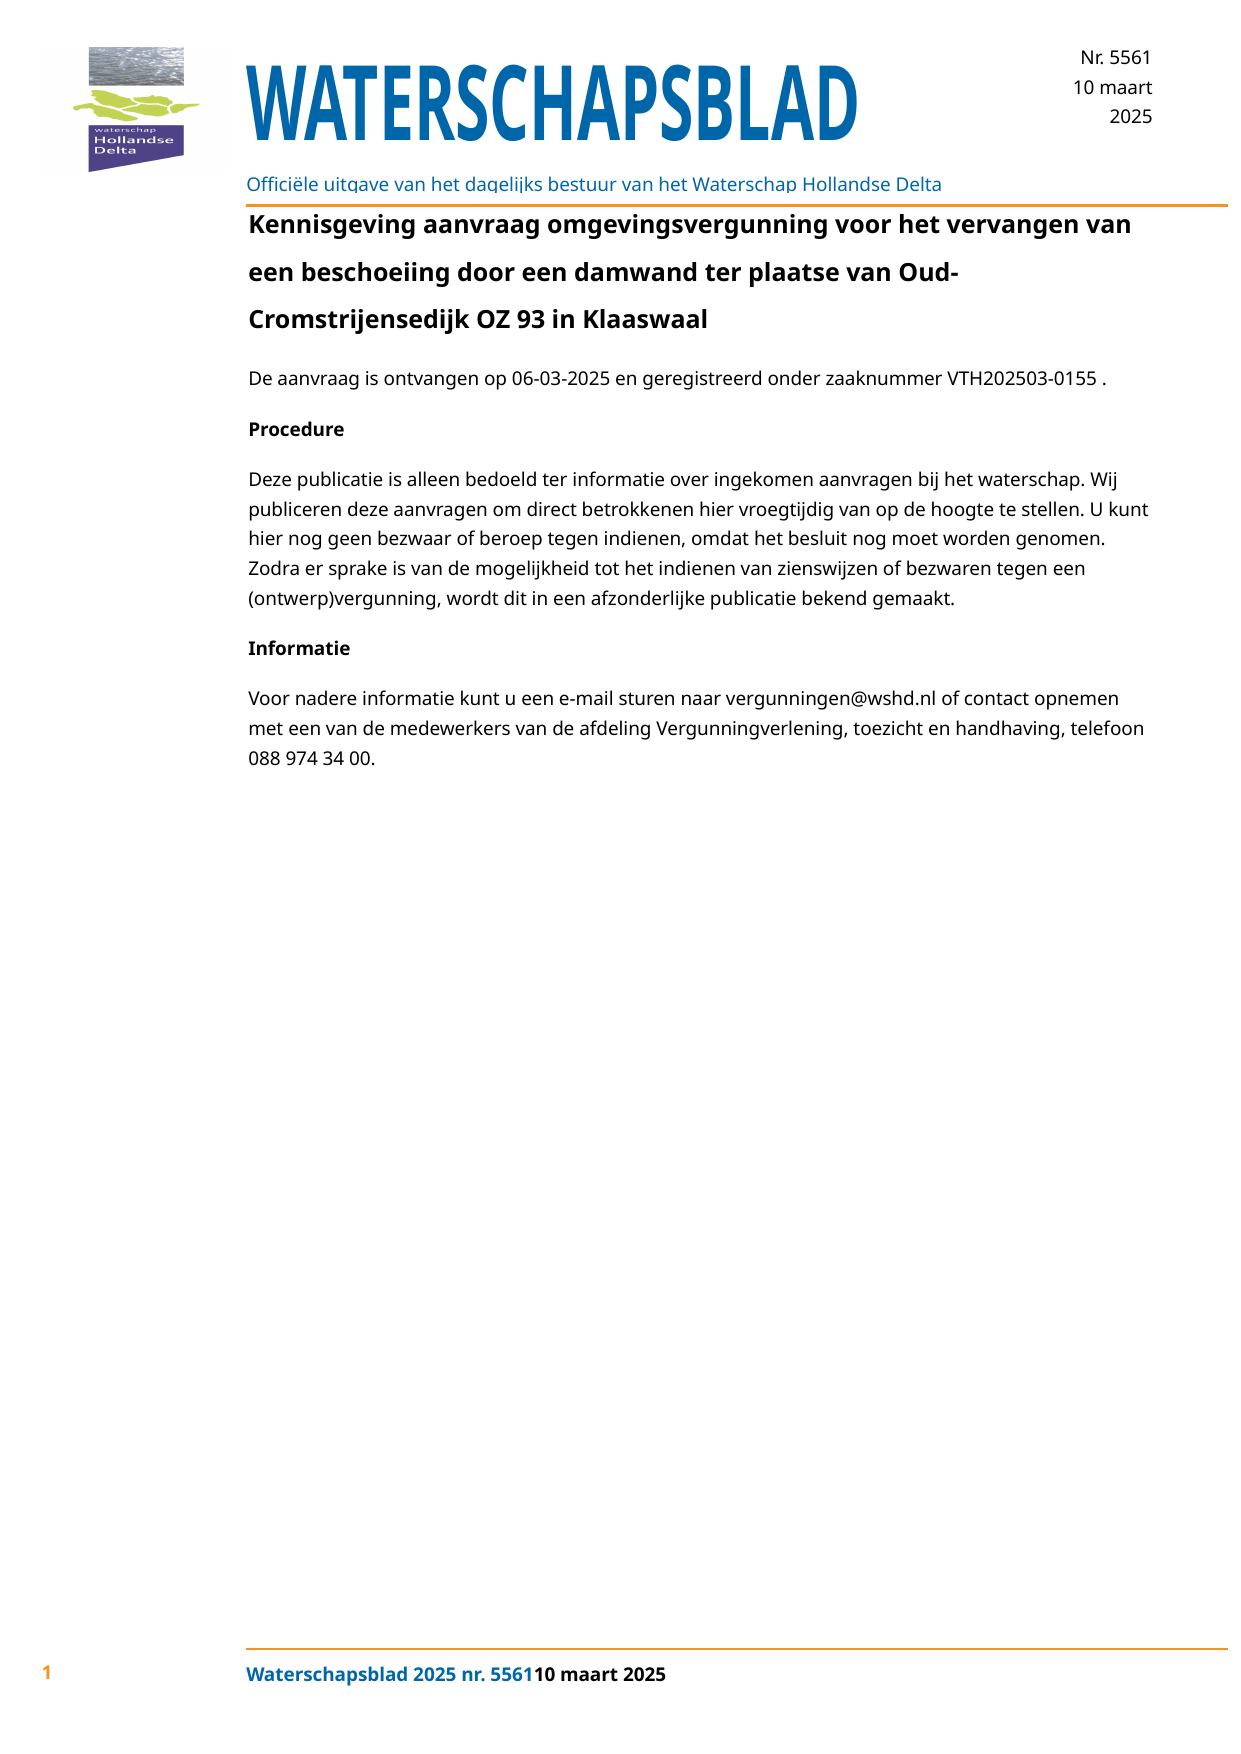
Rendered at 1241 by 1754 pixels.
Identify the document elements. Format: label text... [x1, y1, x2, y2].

text De aanvraag is ontvangen op 06-03-2025 en geregistreerd onder zaaknummer VTH202503-0155 . [248, 366, 1152, 391]
text Kennisgeving aanvraag omgevingsvergunning voor het vervangen van een beschoeiing door een damwand ter plaatse van Oud-Cromstrijensedijk OZ 93 in Klaaswaal [248, 207, 1152, 336]
picture [41, 47, 231, 172]
text Informatie [248, 635, 1152, 661]
text Procedure [248, 416, 1152, 442]
text Voor nadere informatie kunt u een e-mail sturen naar vergunningen@wshd.nl of contact opnemen met een van de medewerkers van de afdeling Vergunningverlening, toezicht en handhaving, telefoon 088 974 34 00. [248, 686, 1152, 770]
text Deze publicatie is alleen bedoeld ter informatie over ingekomen aanvragen bij het waterschap. Wij publiceren deze aanvragen om direct betrokkenen hier vroegtijdig van op de hoogte te stellen. U kunt hier nog geen bezwaar of beroep tegen indienen, omdat het besluit nog moet worden genomen. Zodra er sprake is van de mogelijkheid tot het indienen van zienswijzen of bezwaren tegen een (ontwerp)vergunning, wordt dit in een afzonderlijke publicatie bekend gemaakt. [248, 466, 1152, 610]
